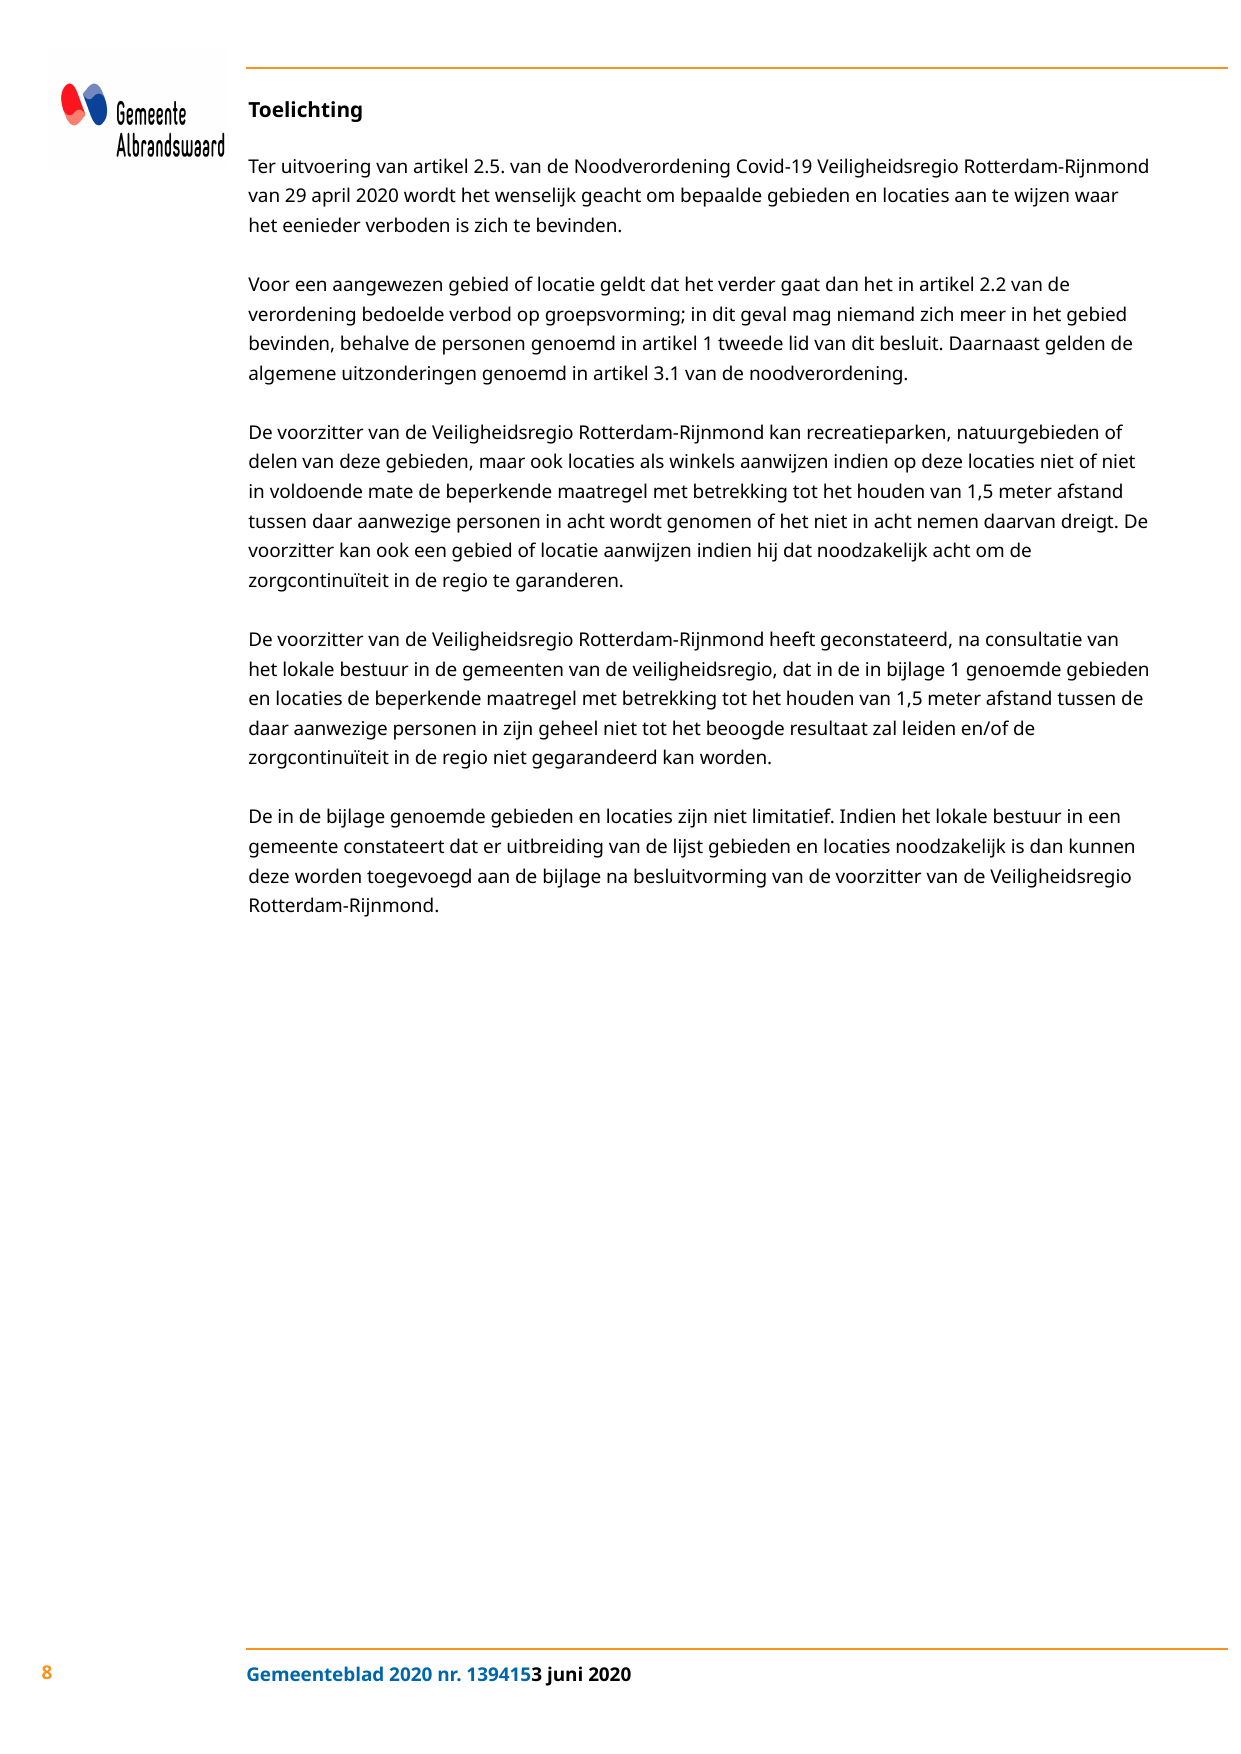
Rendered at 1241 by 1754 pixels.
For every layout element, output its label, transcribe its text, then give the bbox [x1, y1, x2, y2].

text De in de bijlage genoemde gebieden en locaties zijn niet limitatief. Indien het lokale bestuur in een gemeente constateert dat er uitbreiding van de lijst gebieden en locaties noodzakelijk is dan kunnen deze worden toegevoegd aan de bijlage na besluitvorming van de voorzitter van de Veiligheidsregio Rotterdam-Rijnmond. [248, 804, 1152, 918]
text Ter uitvoering van artikel 2.5. van de Noodverordening Covid-19 Veiligheidsregio Rotterdam-Rijnmond van 29 april 2020 wordt het wenselijk geacht om bepaalde gebieden en locaties aan te wijzen waar het eenieder verboden is zich te bevinden. [248, 153, 1152, 238]
picture [41, 47, 231, 172]
text Toelichting [248, 95, 1152, 123]
text Voor een aangewezen gebied of locatie geldt dat het verder gaat dan het in artikel 2.2 van de verordening bedoelde verbod op groepsvorming; in dit geval mag niemand zich meer in het gebied bevinden, behalve de personen genoemd in artikel 1 tweede lid van dit besluit. Daarnaast gelden de algemene uitzonderingen genoemd in artikel 3.1 van de noodverordening. [248, 271, 1152, 386]
text De voorzitter van de Veiligheidsregio Rotterdam-Rijnmond kan recreatieparken, natuurgebieden of delen van deze gebieden, maar ook locaties als winkels aanwijzen indien op deze locaties niet of niet in voldoende mate de beperkende maatregel met betrekking tot het houden van 1,5 meter afstand tussen daar aanwezige personen in acht wordt genomen of het niet in acht nemen daarvan dreigt. De voorzitter kan ook een gebied of locatie aanwijzen indien hij dat noodzakelijk acht om de zorgcontinuïteit in de regio te garanderen. [248, 419, 1152, 593]
text De voorzitter van de Veiligheidsregio Rotterdam-Rijnmond heeft geconstateerd, na consultatie van het lokale bestuur in de gemeenten van de veiligheidsregio, dat in de in bijlage 1 genoemde gebieden en locaties de beperkende maatregel met betrekking tot het houden van 1,5 meter afstand tussen de daar aanwezige personen in zijn geheel niet tot het beoogde resultaat zal leiden en/of de zorgcontinuïteit in de regio niet gegarandeerd kan worden. [248, 626, 1152, 770]
